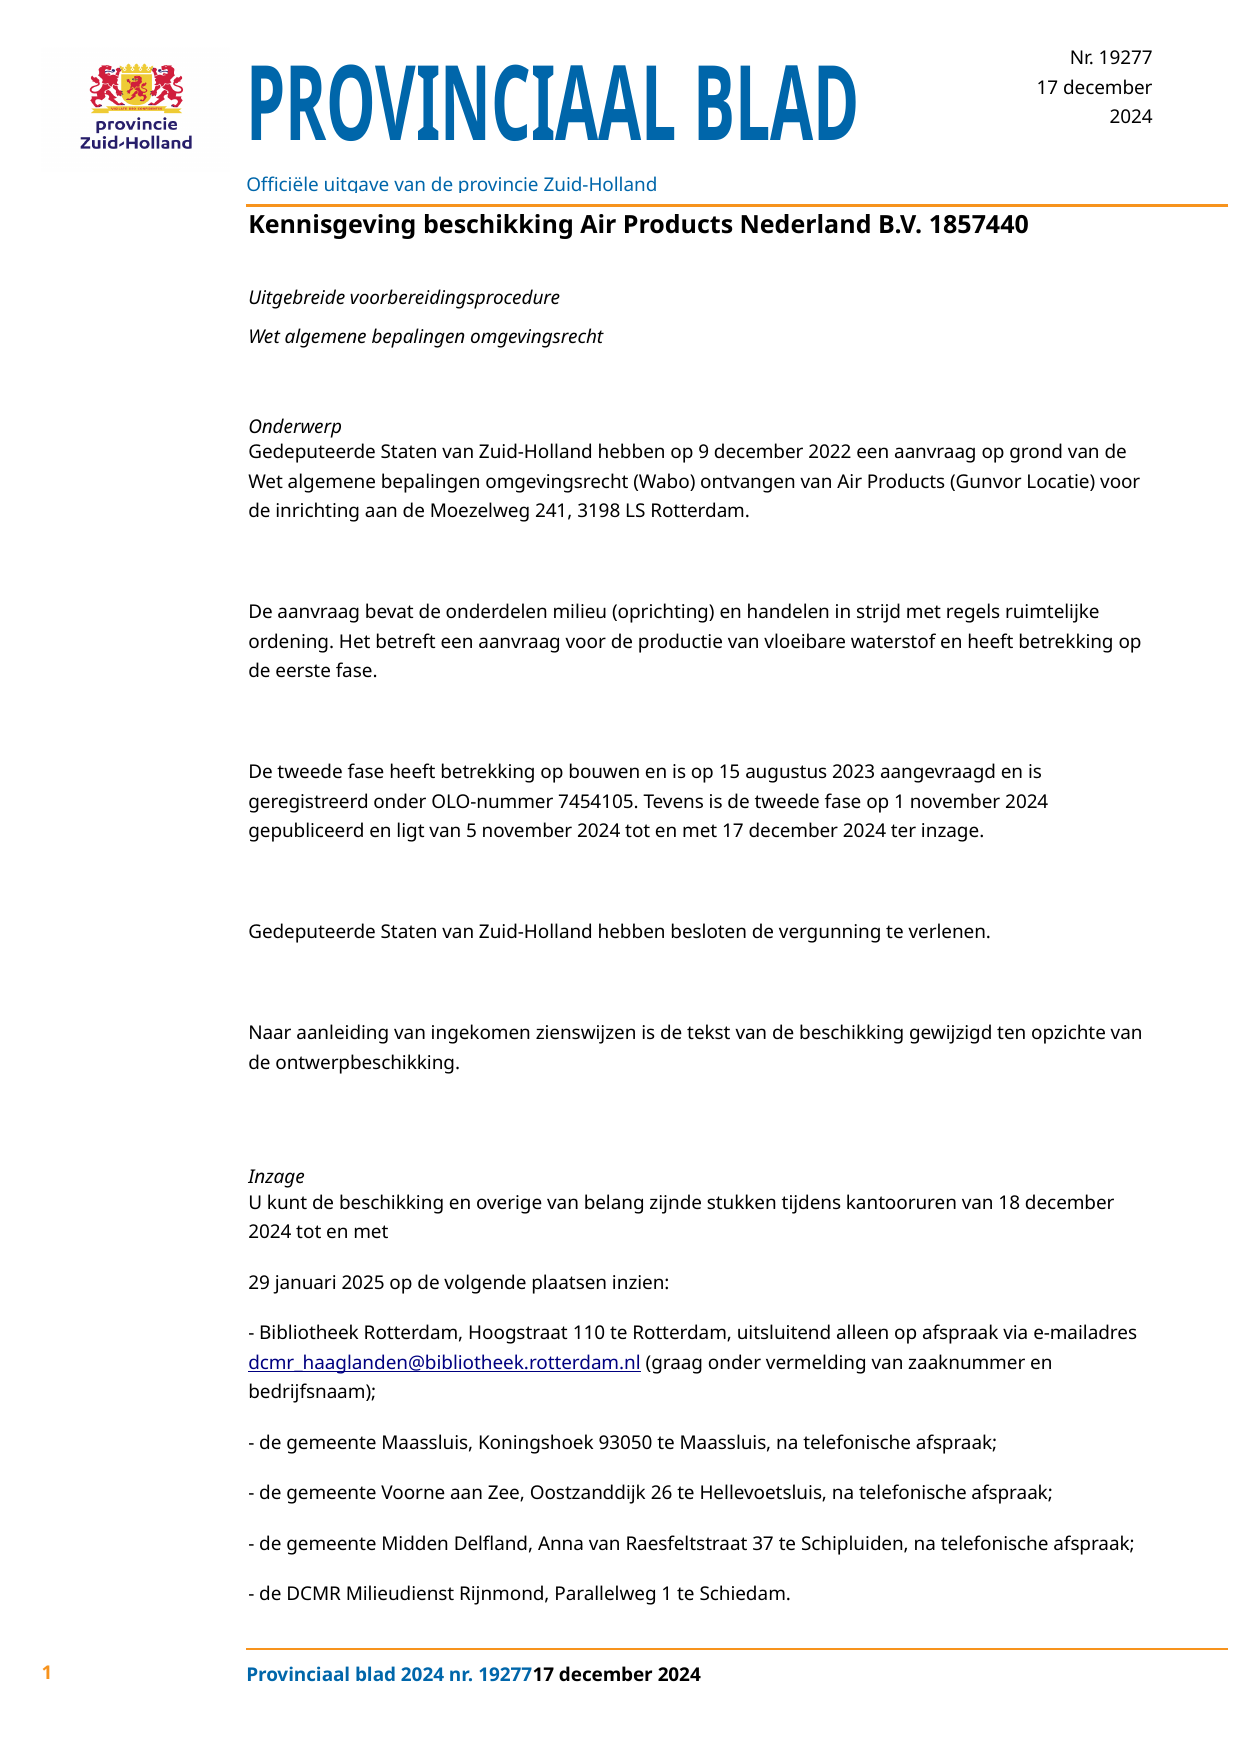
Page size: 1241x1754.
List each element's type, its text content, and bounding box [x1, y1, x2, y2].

text Kennisgeving beschikking Air Products Nederland B.V. 1857440 [248, 207, 1152, 241]
text - de gemeente Maassluis, Koningshoek 93050 te Maassluis, na telefonische afspraak; [248, 1429, 1152, 1455]
text Onderwerp [248, 413, 1152, 438]
text Wet algemene bepalingen omgevingsrecht [248, 323, 1152, 349]
text Naar aanleiding van ingekomen zienswijzen is de tekst van de beschikking gewijzigd ten opzichte van de ontwerpbeschikking. [248, 1019, 1152, 1075]
text - de gemeente Voorne aan Zee, Oostzanddijk 26 te Hellevoetsluis, na telefonische afspraak; [248, 1479, 1152, 1505]
text De aanvraag bevat de onderdelen milieu (oprichting) en handelen in strijd met regels ruimtelijke ordening. Het betreft een aanvraag voor de productie van vloeibare waterstof en heeft betrekking op de eerste fase. [248, 598, 1152, 683]
text Uitgebreide voorbereidingsprocedure [248, 284, 1152, 309]
text - de gemeente Midden Delfland, Anna van Raesfeltstraat 37 te Schipluiden, na telefonische afspraak; [248, 1530, 1152, 1556]
picture [41, 47, 231, 172]
text De tweede fase heeft betrekking op bouwen en is op 15 augustus 2023 aangevraagd en is geregistreerd onder OLO-nummer 7454105. Tevens is de tweede fase op 1 november 2024 gepubliceerd en ligt van 5 november 2024 tot en met 17 december 2024 ter inzage. [248, 758, 1152, 843]
text Gedeputeerde Staten van Zuid-Holland hebben besloten de vergunning te verlenen. [248, 918, 1152, 944]
text Gedeputeerde Staten van Zuid-Holland hebben op 9 december 2022 een aanvraag op grond van de Wet algemene bepalingen omgevingsrecht (Wabo) ontvangen van Air Products (Gunvor Locatie) voor de inrichting aan de Moezelweg 241, 3198 LS Rotterdam. [248, 438, 1152, 523]
text 29 januari 2025 op de volgende plaatsen inzien: [248, 1269, 1152, 1295]
text Inzage [248, 1163, 1152, 1189]
text U kunt de beschikking en overige van belang zijnde stukken tijdens kantooruren van 18 december 2024 tot en met [248, 1189, 1152, 1244]
text - Bibliotheek Rotterdam, Hoogstraat 110 te Rotterdam, uitsluitend alleen op afspraak via e-mailadres dcmr_haaglanden@bibliotheek.rotterdam.nl (graag onder vermelding van zaaknummer en bedrijfsnaam); [248, 1319, 1152, 1404]
text - de DCMR Milieudienst Rijnmond, Parallelweg 1 te Schiedam. [248, 1580, 1152, 1606]
